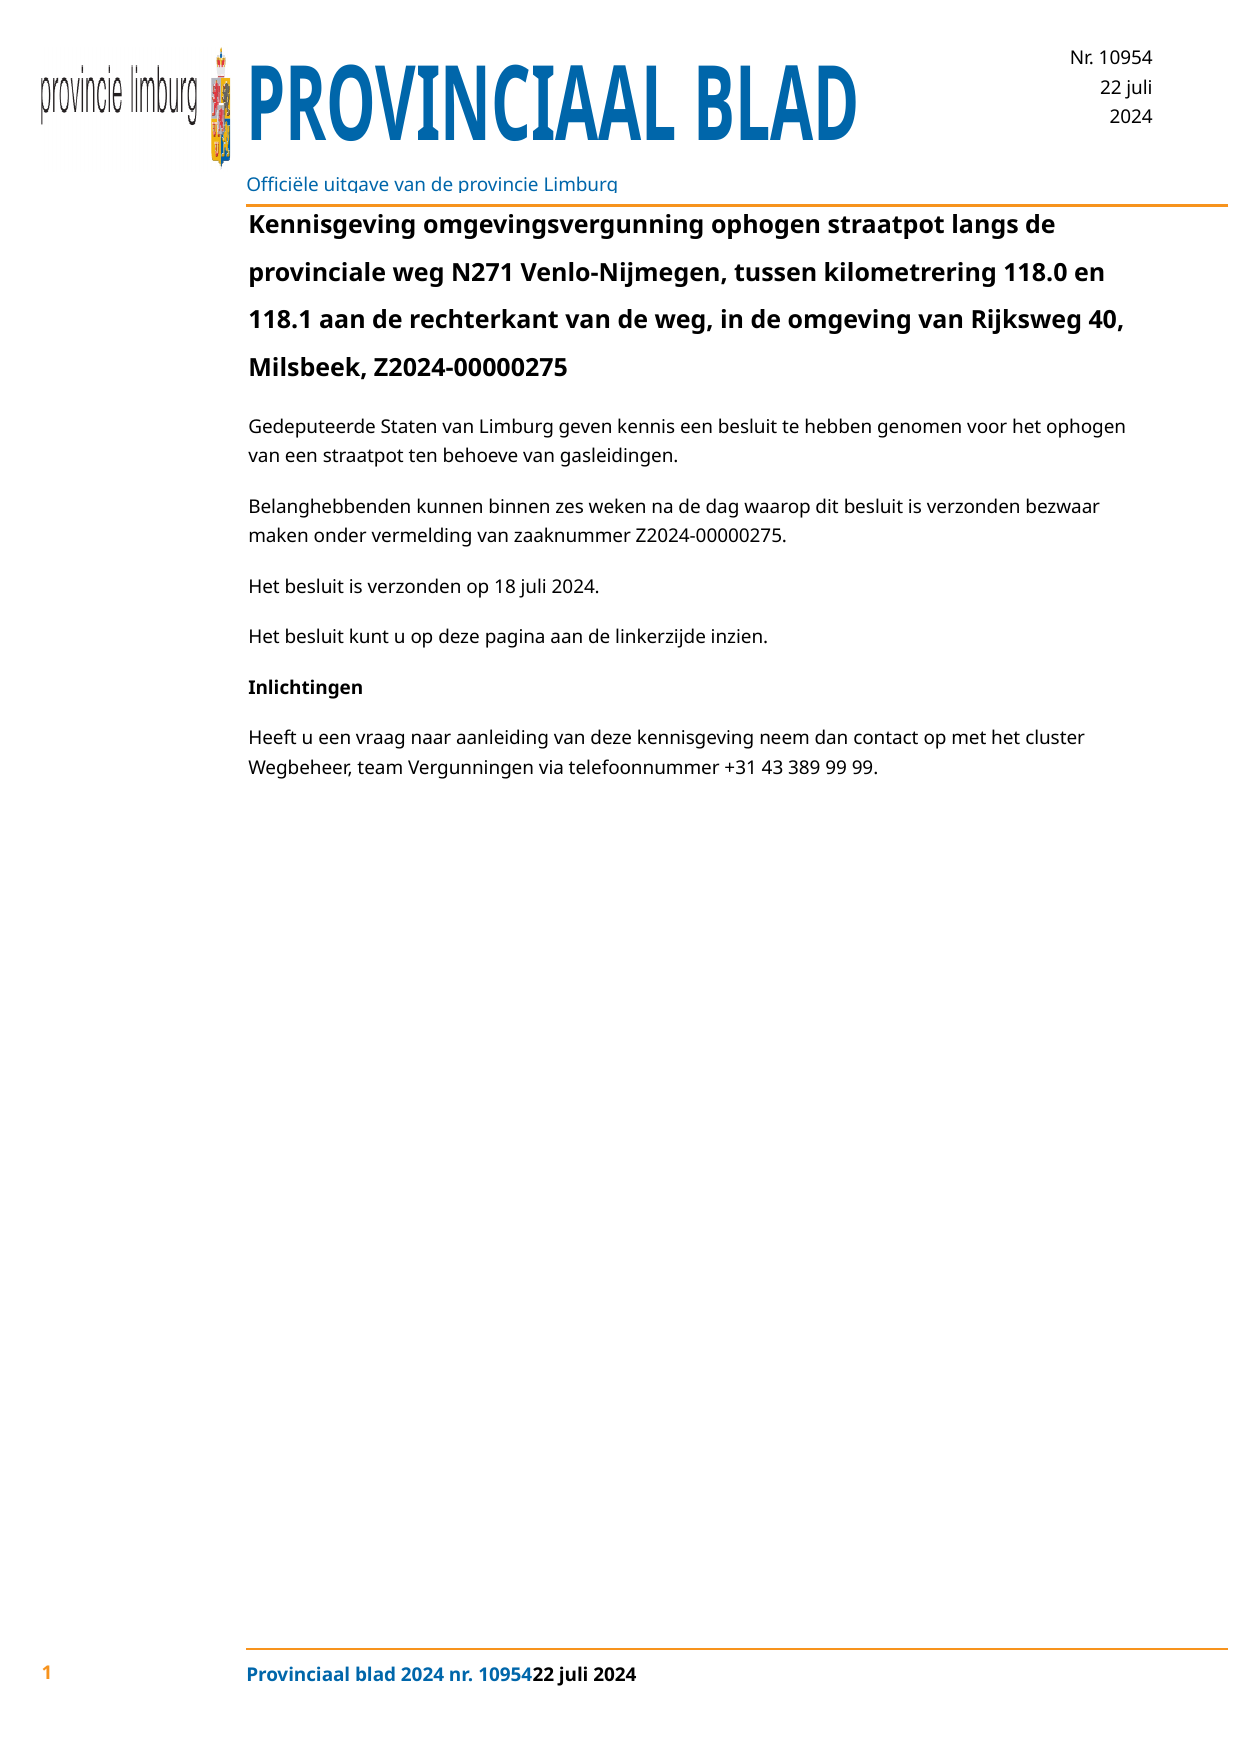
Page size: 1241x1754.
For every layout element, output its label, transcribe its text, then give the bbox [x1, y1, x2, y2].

picture [41, 47, 231, 172]
text Inlichtingen [248, 674, 1152, 700]
text Het besluit is verzonden op 18 juli 2024. [248, 573, 1152, 599]
text Belanghebbenden kunnen binnen zes weken na de dag waarop dit besluit is verzonden bezwaar maken onder vermelding van zaaknummer Z2024-00000275. [248, 493, 1152, 548]
text Heeft u een vraag naar aanleiding van deze kennisgeving neem dan contact op met het cluster Wegbeheer, team Vergunningen via telefoonnummer +31 43 389 99 99. [248, 724, 1152, 780]
text Het besluit kunt u op deze pagina aan de linkerzijde inzien. [248, 623, 1152, 649]
text Gedeputeerde Staten van Limburg geven kennis een besluit te hebben genomen voor het ophogen van een straatpot ten behoeve van gasleidingen. [248, 413, 1152, 468]
text Kennisgeving omgevingsvergunning ophogen straatpot langs de provinciale weg N271 Venlo-Nijmegen, tussen kilometrering 118.0 en 118.1 aan de rechterkant van de weg, in de omgeving van Rijksweg 40, Milsbeek, Z2024-00000275 [248, 207, 1152, 384]
